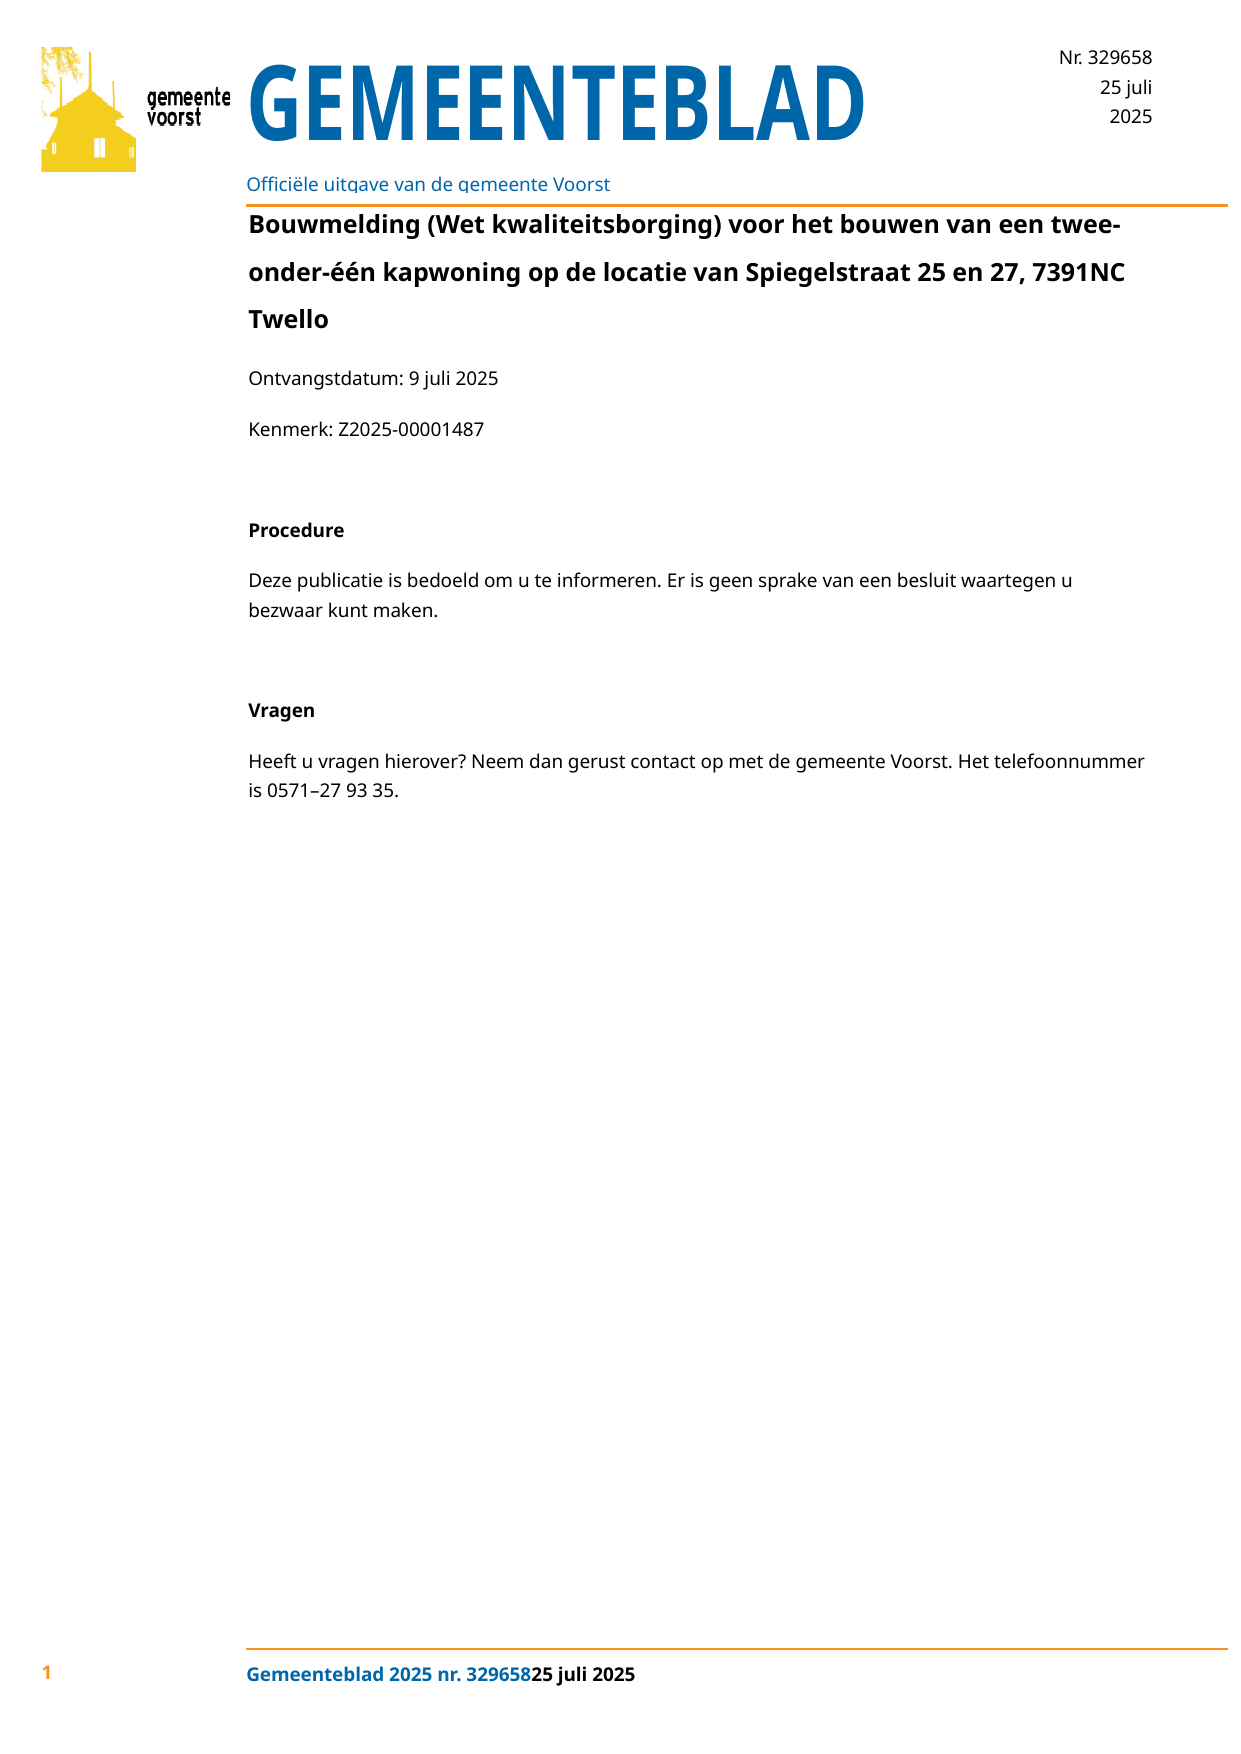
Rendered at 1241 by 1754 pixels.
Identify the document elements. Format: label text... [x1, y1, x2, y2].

text Ontvangstdatum: 9 juli 2025 [248, 366, 1152, 391]
picture [41, 47, 231, 172]
text Heeft u vragen hierover? Neem dan gerust contact op met de gemeente Voorst. Het telefoonnummer is 0571–27 93 35. [248, 748, 1152, 803]
text Procedure [248, 517, 1152, 542]
text Deze publicatie is bedoeld om u te informeren. Er is geen sprake van een besluit waartegen u bezwaar kunt maken. [248, 567, 1152, 622]
text Bouwmelding (Wet kwaliteitsborging) voor het bouwen van een twee-onder-één kapwoning op de locatie van Spiegelstraat 25 en 27, 7391NC Twello [248, 207, 1152, 336]
text Vragen [248, 698, 1152, 723]
text Kenmerk: Z2025-00001487 [248, 416, 1152, 442]
